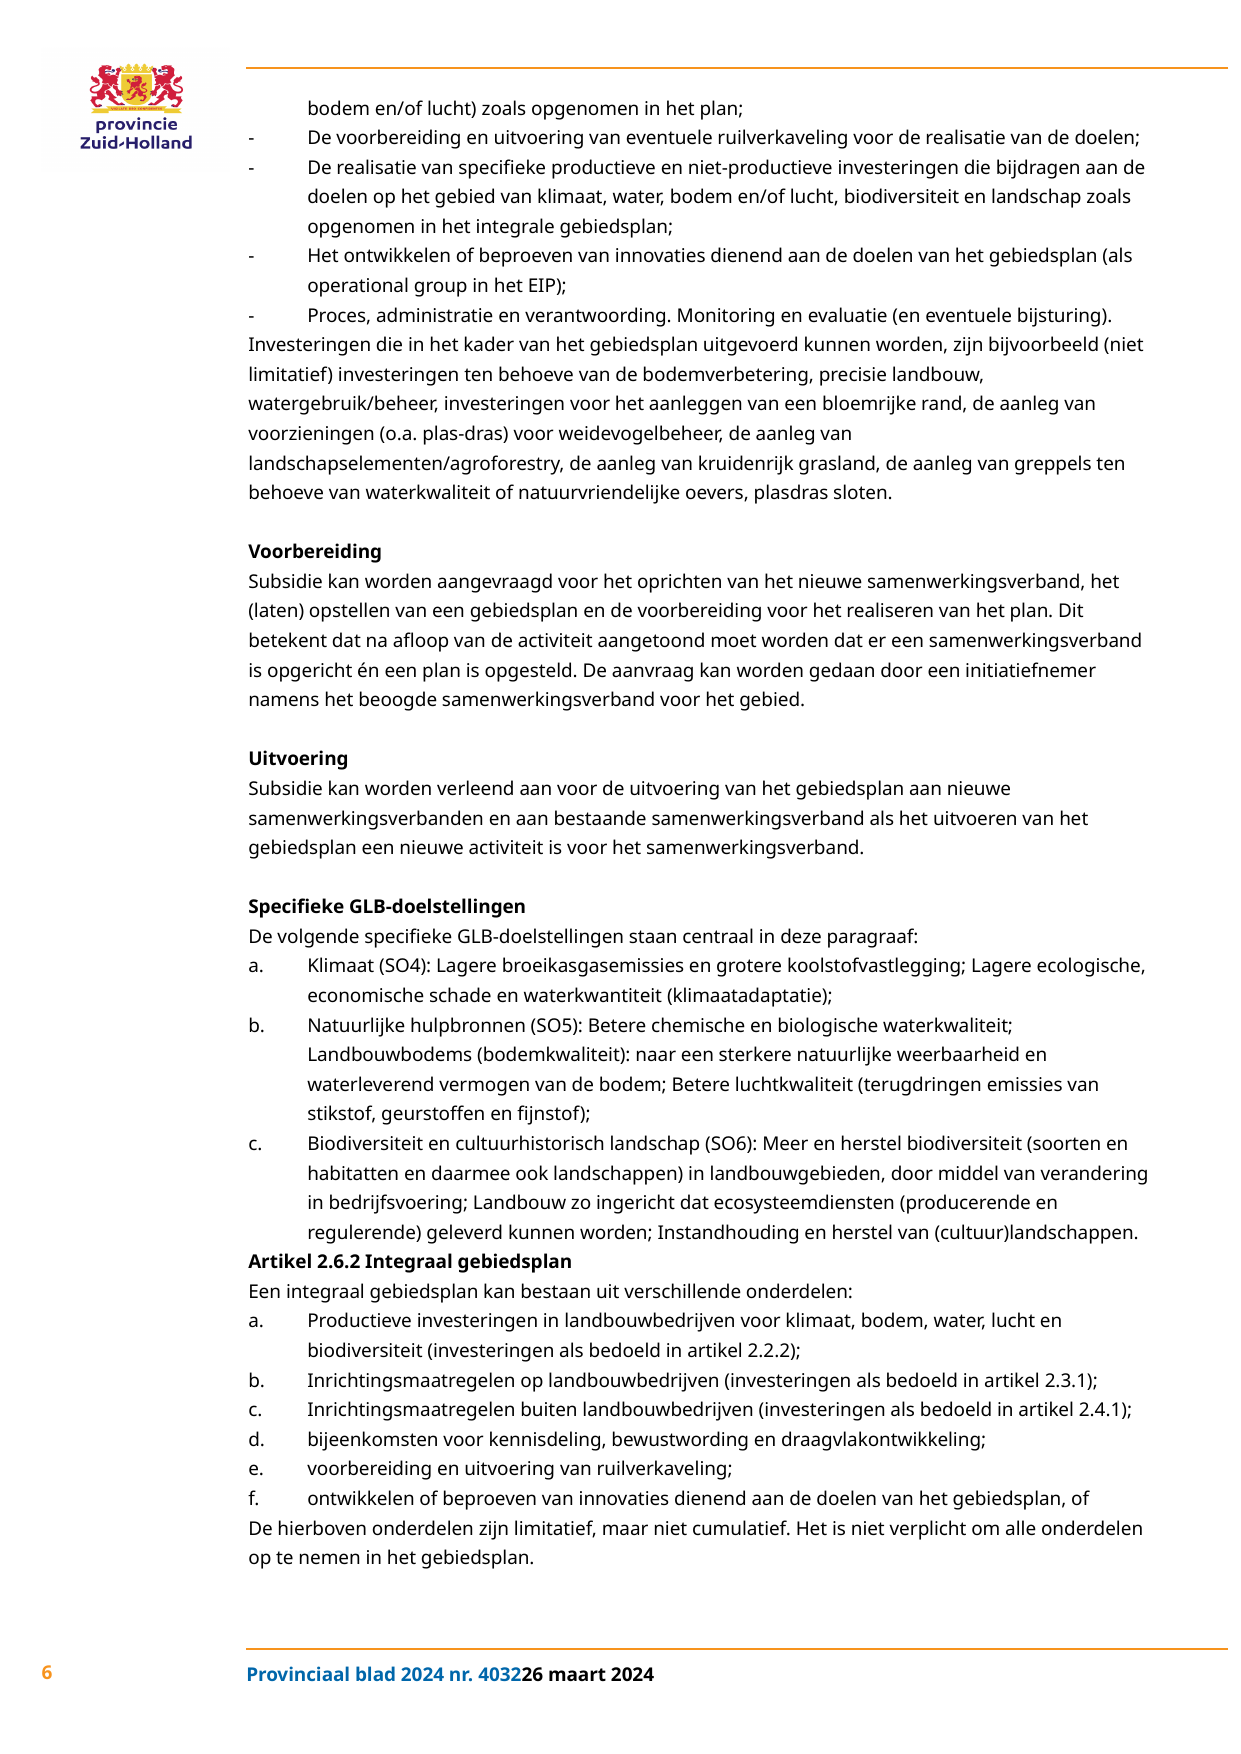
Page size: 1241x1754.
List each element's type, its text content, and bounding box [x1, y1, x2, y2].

list Klimaat (SO4): Lagere broeikasgasemissies en grotere koolstofvastlegging; Lagere ecologische, economische schade en waterkwantiteit (klimaatadaptatie); [248, 953, 1152, 1008]
text Investeringen die in het kader van het gebiedsplan uitgevoerd kunnen worden, zijn bijvoorbeeld (niet limitatief) investeringen ten behoeve van de bodemverbetering, precisie landbouw, watergebruik/beheer, investeringen voor het aanleggen van een bloemrijke rand, de aanleg van voorzieningen (o.a. plas-dras) voor weidevogelbeheer, de aanleg van landschapselementen/agroforestry, de aanleg van kruidenrijk grasland, de aanleg van greppels ten behoeve van waterkwaliteit of natuurvriendelijke oevers, plasdras sloten. [248, 331, 1152, 505]
list bodem en/of lucht) zoals opgenomen in het plan; [248, 95, 1152, 121]
list Natuurlijke hulpbronnen (SO5): Betere chemische en biologische waterkwaliteit; Landbouwbodems (bodemkwaliteit): naar een sterkere natuurlijke weerbaarheid en waterleverend vermogen van de bodem; Betere luchtkwaliteit (terugdringen emissies van stikstof, geurstoffen en fijnstof); [248, 1012, 1152, 1126]
text Voorbereiding [248, 538, 1152, 564]
list Het ontwikkelen of beproeven van innovaties dienend aan de doelen van het gebiedsplan (als operational group in het EIP); [248, 243, 1152, 298]
list bijeenkomsten voor kennisdeling, bewustwording en draagvlakontwikkeling; [248, 1426, 1152, 1452]
text De hierboven onderdelen zijn limitatief, maar niet cumulatief. Het is niet verplicht om alle onderdelen op te nemen in het gebiedsplan. [248, 1515, 1152, 1570]
text De volgende specifieke GLB-doelstellingen staan centraal in deze paragraaf: [248, 923, 1152, 949]
list Productieve investeringen in landbouwbedrijven voor klimaat, bodem, water, lucht en biodiversiteit (investeringen als bedoeld in artikel 2.2.2); [248, 1308, 1152, 1363]
text Uitvoering [248, 746, 1152, 771]
list ontwikkelen of beproeven van innovaties dienend aan de doelen van het gebiedsplan, of [248, 1485, 1152, 1511]
text Een integraal gebiedsplan kan bestaan uit verschillende onderdelen: [248, 1278, 1152, 1304]
list Inrichtingsmaatregelen buiten landbouwbedrijven (investeringen als bedoeld in artikel 2.4.1); [248, 1396, 1152, 1422]
list Proces, administratie en verantwoording. Monitoring en evaluatie (en eventuele bijsturing). [248, 302, 1152, 328]
list Inrichtingsmaatregelen op landbouwbedrijven (investeringen als bedoeld in artikel 2.3.1); [248, 1367, 1152, 1393]
picture [41, 47, 231, 172]
list De realisatie van specifieke productieve en niet-productieve investeringen die bijdragen aan de doelen op het gebied van klimaat, water, bodem en/of lucht, biodiversiteit en landschap zoals opgenomen in het integrale gebiedsplan; [248, 154, 1152, 239]
text Subsidie kan worden verleend aan voor de uitvoering van het gebiedsplan aan nieuwe samenwerkingsverbanden en aan bestaande samenwerkingsverband als het uitvoeren van het gebiedsplan een nieuwe activiteit is voor het samenwerkingsverband. [248, 775, 1152, 860]
list voorbereiding en uitvoering van ruilverkaveling; [248, 1456, 1152, 1481]
list De voorbereiding en uitvoering van eventuele ruilverkaveling voor de realisatie van de doelen; [248, 124, 1152, 150]
list Biodiversiteit en cultuurhistorisch landschap (SO6): Meer en herstel biodiversiteit (soorten en habitatten en daarmee ook landschappen) in landbouwgebieden, door middel van verandering in bedrijfsvoering; Landbouw zo ingericht dat ecosysteemdiensten (producerende en regulerende) geleverd kunnen worden; Instandhouding en herstel van (cultuur)landschappen. [248, 1130, 1152, 1245]
text Subsidie kan worden aangevraagd voor het oprichten van het nieuwe samenwerkingsverband, het (laten) opstellen van een gebiedsplan en de voorbereiding voor het realiseren van het plan. Dit betekent dat na afloop van de activiteit aangetoond moet worden dat er een samenwerkingsverband is opgericht én een plan is opgesteld. De aanvraag kan worden gedaan door een initiatiefnemer namens het beoogde samenwerkingsverband voor het gebied. [248, 568, 1152, 712]
text Specifieke GLB-doelstellingen [248, 893, 1152, 919]
text Artikel 2.6.2 Integraal gebiedsplan [248, 1248, 1152, 1274]
